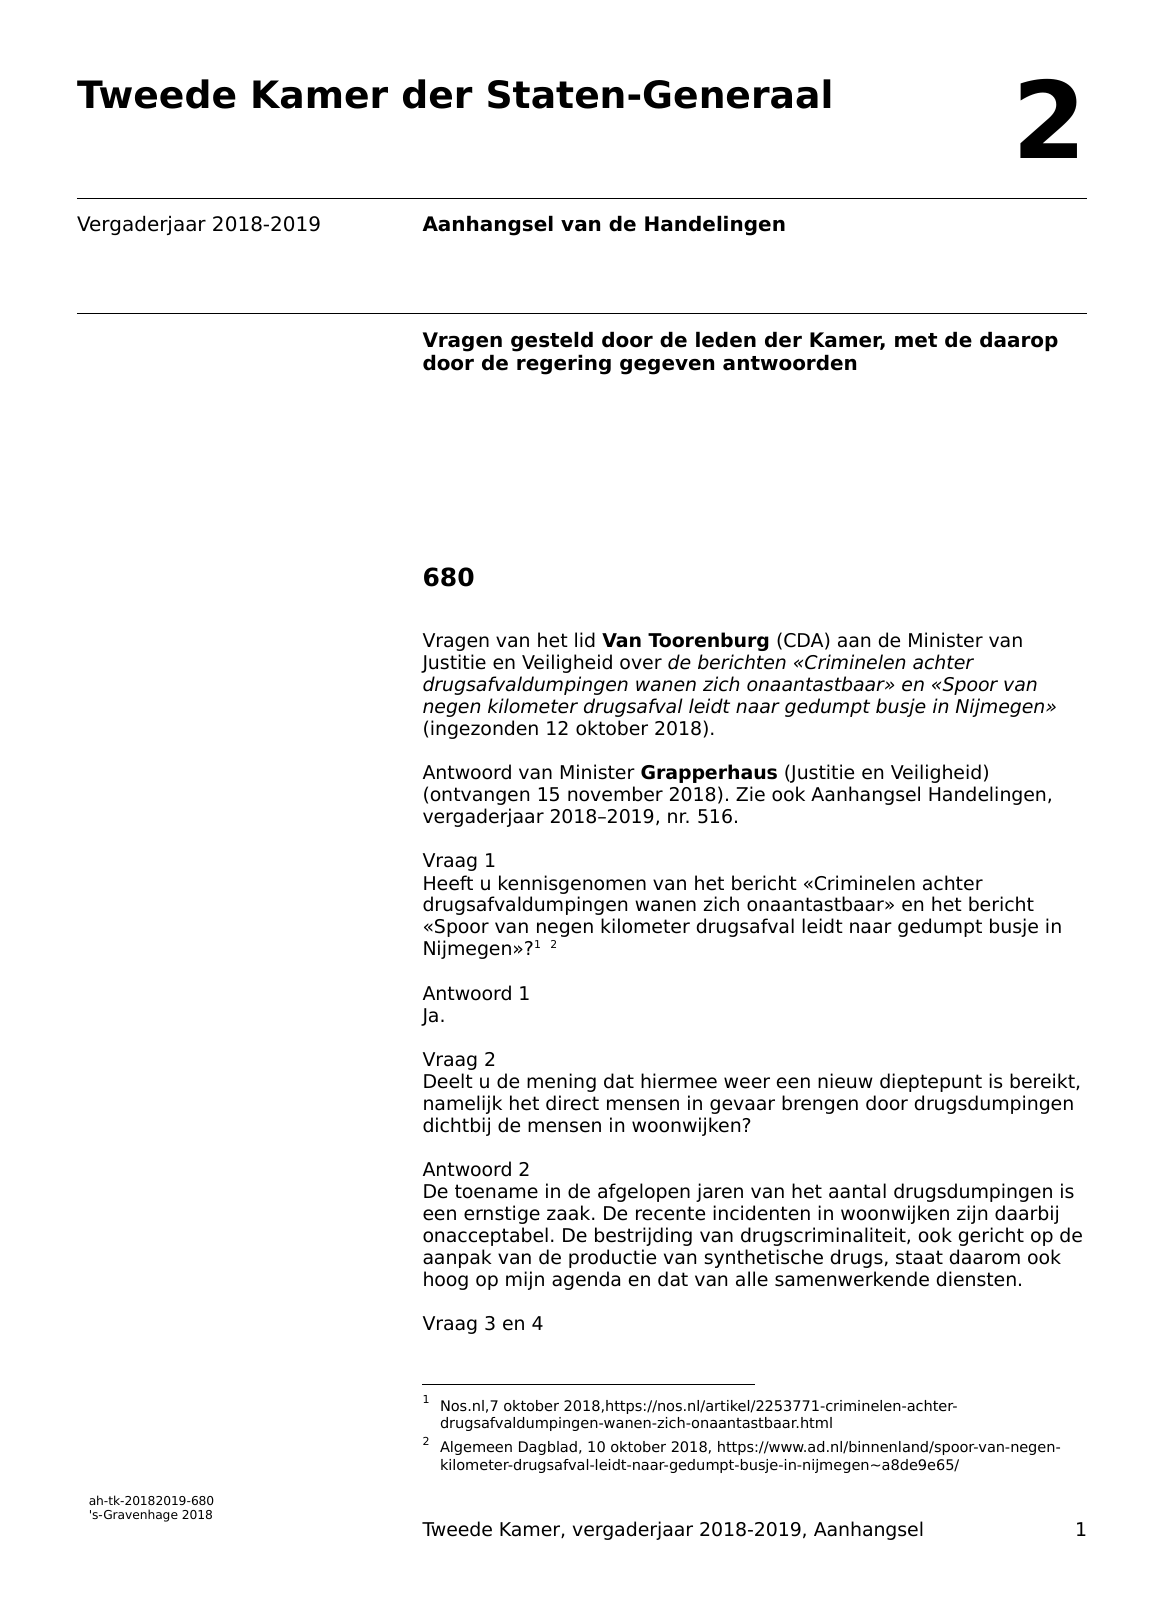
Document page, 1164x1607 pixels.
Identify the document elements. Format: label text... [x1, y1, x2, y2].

text Vragen van het lid Van Toorenburg (CDA) aan de Minister van Justitie en Veiligheid over de berichten «Criminelen achter drugsafvaldumpingen wanen zich onaantastbaar» en «Spoor van negen kilometer drugsafval leidt naar gedumpt busje in Nijmegen» (ingezonden 12 oktober 2018). [422, 630, 1087, 740]
table_cell [77, 314, 422, 375]
text Antwoord 1 [422, 982, 1087, 1004]
table_header 2 [886, 59, 1087, 198]
text Algemeen Dagblad, 10 oktober 2018, https://www.ad.nl/binnenland/spoor-van-negen-kilometer-drugsafval-leidt-naar-gedumpt-busje-in-nijmegen~a8de9e65/ [422, 1435, 1087, 1474]
text Ja. [422, 1004, 1087, 1026]
text Nos.nl,7 oktober 2018,https://nos.nl/artikel/2253771-criminelen-achter-drugsafvaldumpingen-wanen-zich-onaantastbaar.html [422, 1393, 1087, 1432]
text ah-tk-20182019-680 [88, 1494, 323, 1508]
text De toename in de afgelopen jaren van het aantal drugsdumpingen is een ernstige zaak. De recente incidenten in woonwijken zijn daarbij onacceptabel. De bestrijding van drugscriminaliteit, ook gericht op de aanpak van de productie van synthetische drugs, staat daarom ook hoog op mijn agenda en dat van alle samenwerkende diensten. [422, 1181, 1087, 1291]
text 's-Gravenhage 2018 [88, 1508, 323, 1522]
text Antwoord van Minister Grapperhaus (Justitie en Veiligheid) (ontvangen 15 november 2018). Zie ook Aanhangsel Handelingen, vergaderjaar 2018–2019, nr. 516. [422, 762, 1087, 828]
table_cell Vragen gesteld door de leden der Kamer, met de daarop door de regering gegeven antwoorden [422, 314, 1087, 375]
text Heeft u kennisgenomen van het bericht «Criminelen achter drugsafvaldumpingen wanen zich onaantastbaar» en het bericht «Spoor van negen kilometer drugsafval leidt naar gedumpt busje in Nijmegen»? [422, 872, 1087, 960]
table_cell Aanhangsel van de Handelingen [422, 199, 1087, 313]
text Antwoord 2 [422, 1159, 1087, 1181]
table_header Tweede Kamer der Staten-Generaal [77, 59, 886, 198]
text 680 [422, 563, 1087, 592]
text Vraag 2 [422, 1049, 1087, 1071]
table_cell Vergaderjaar 2018-2019 [77, 199, 422, 313]
text Deelt u de mening dat hiermee weer een nieuw dieptepunt is bereikt, namelijk het direct mensen in gevaar brengen door drugsdumpingen dichtbij de mensen in woonwijken? [422, 1071, 1087, 1137]
text Vraag 1 [422, 850, 1087, 872]
text Vraag 3 en 4 [422, 1313, 1087, 1335]
